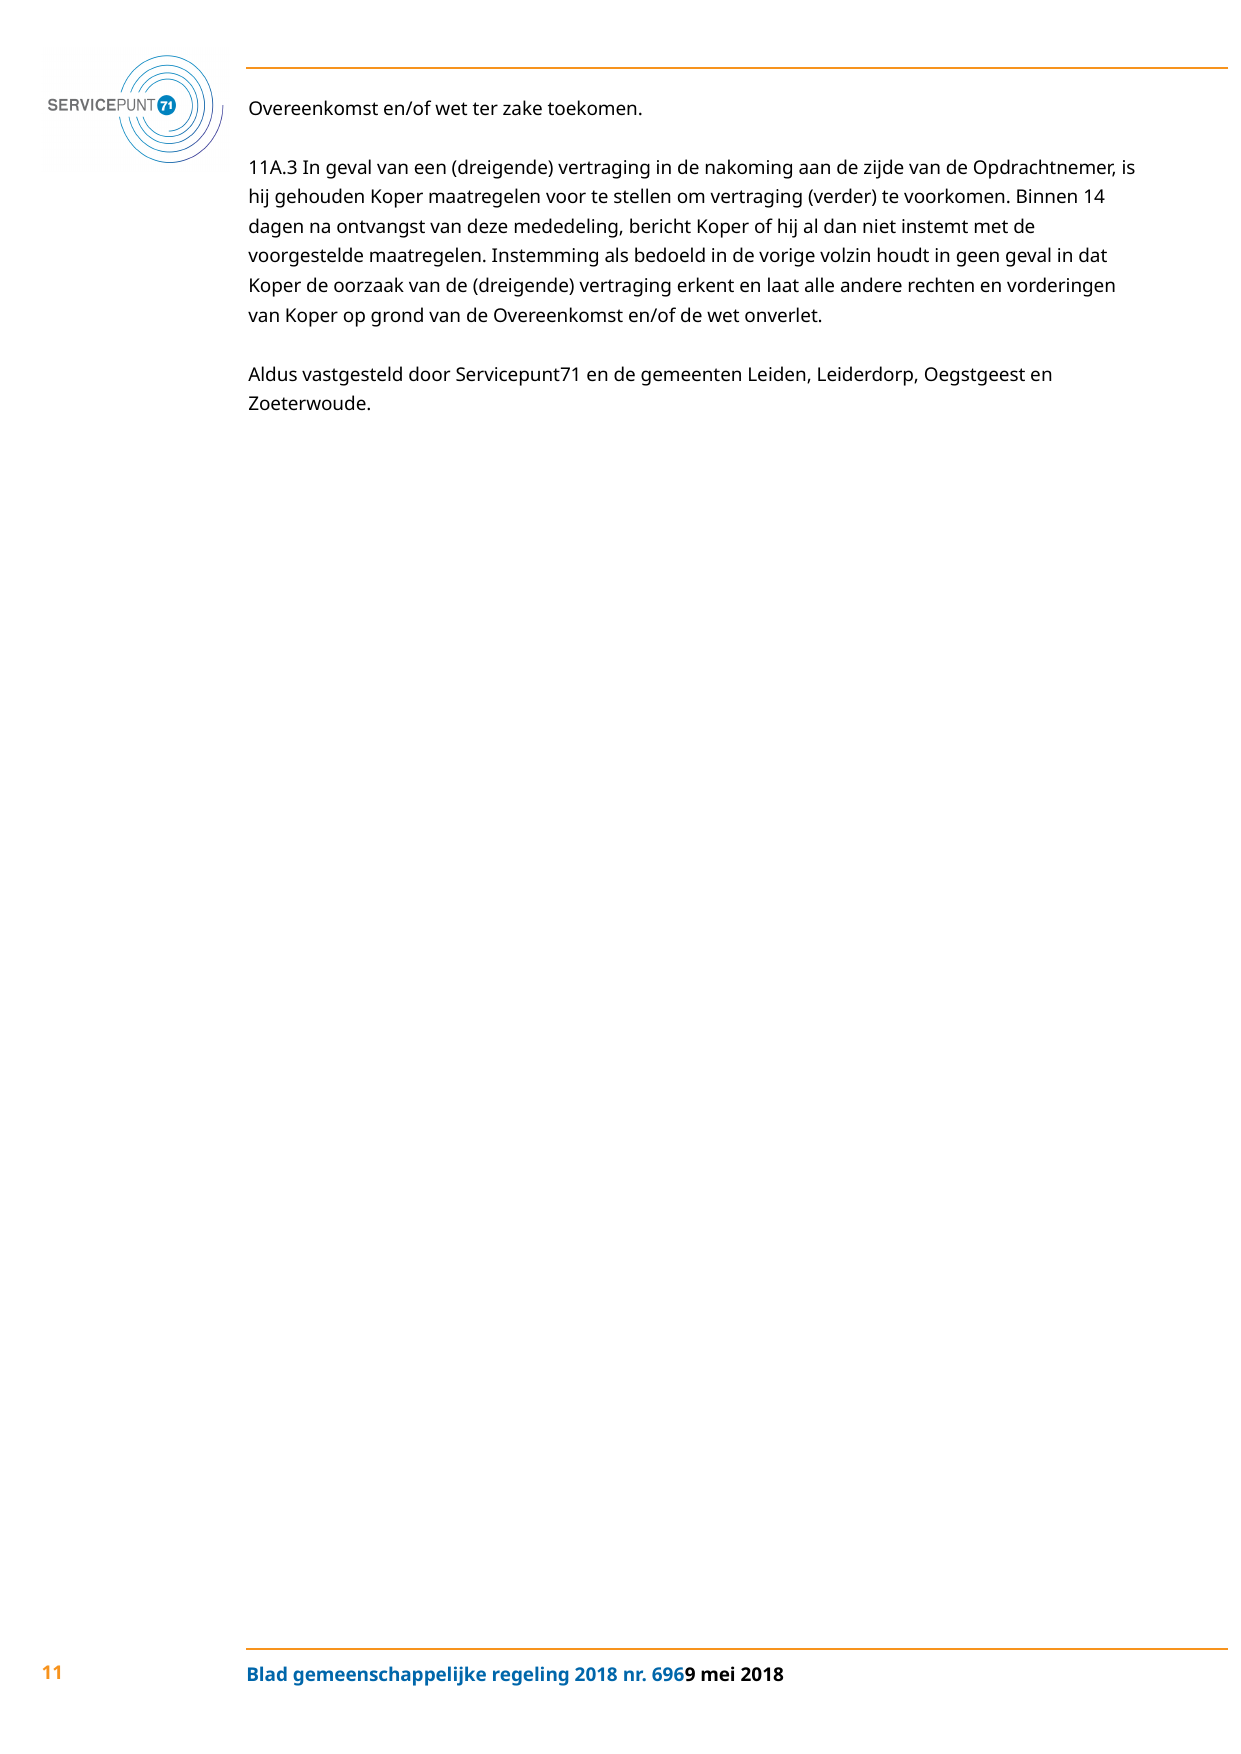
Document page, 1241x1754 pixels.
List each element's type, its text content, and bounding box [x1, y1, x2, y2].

text 11A.3 In geval van een (dreigende) vertraging in de nakoming aan de zijde van de Opdrachtnemer, is hij gehouden Koper maatregelen voor te stellen om vertraging (verder) te voorkomen. Binnen 14 dagen na ontvangst van deze mededeling, bericht Koper of hij al dan niet instemt met de voorgestelde maatregelen. Instemming als bedoeld in de vorige volzin houdt in geen geval in dat Koper de oorzaak van de (dreigende) vertraging erkent en laat alle andere rechten en vorderingen van Koper op grond van de Overeenkomst en/of de wet onverlet. [248, 154, 1152, 328]
text Aldus vastgesteld door Servicepunt71 en de gemeenten Leiden, Leiderdorp, Oegstgeest en Zoeterwoude. [248, 361, 1152, 416]
picture [41, 47, 231, 172]
text Overeenkomst en/of wet ter zake toekomen. [248, 95, 1152, 121]
